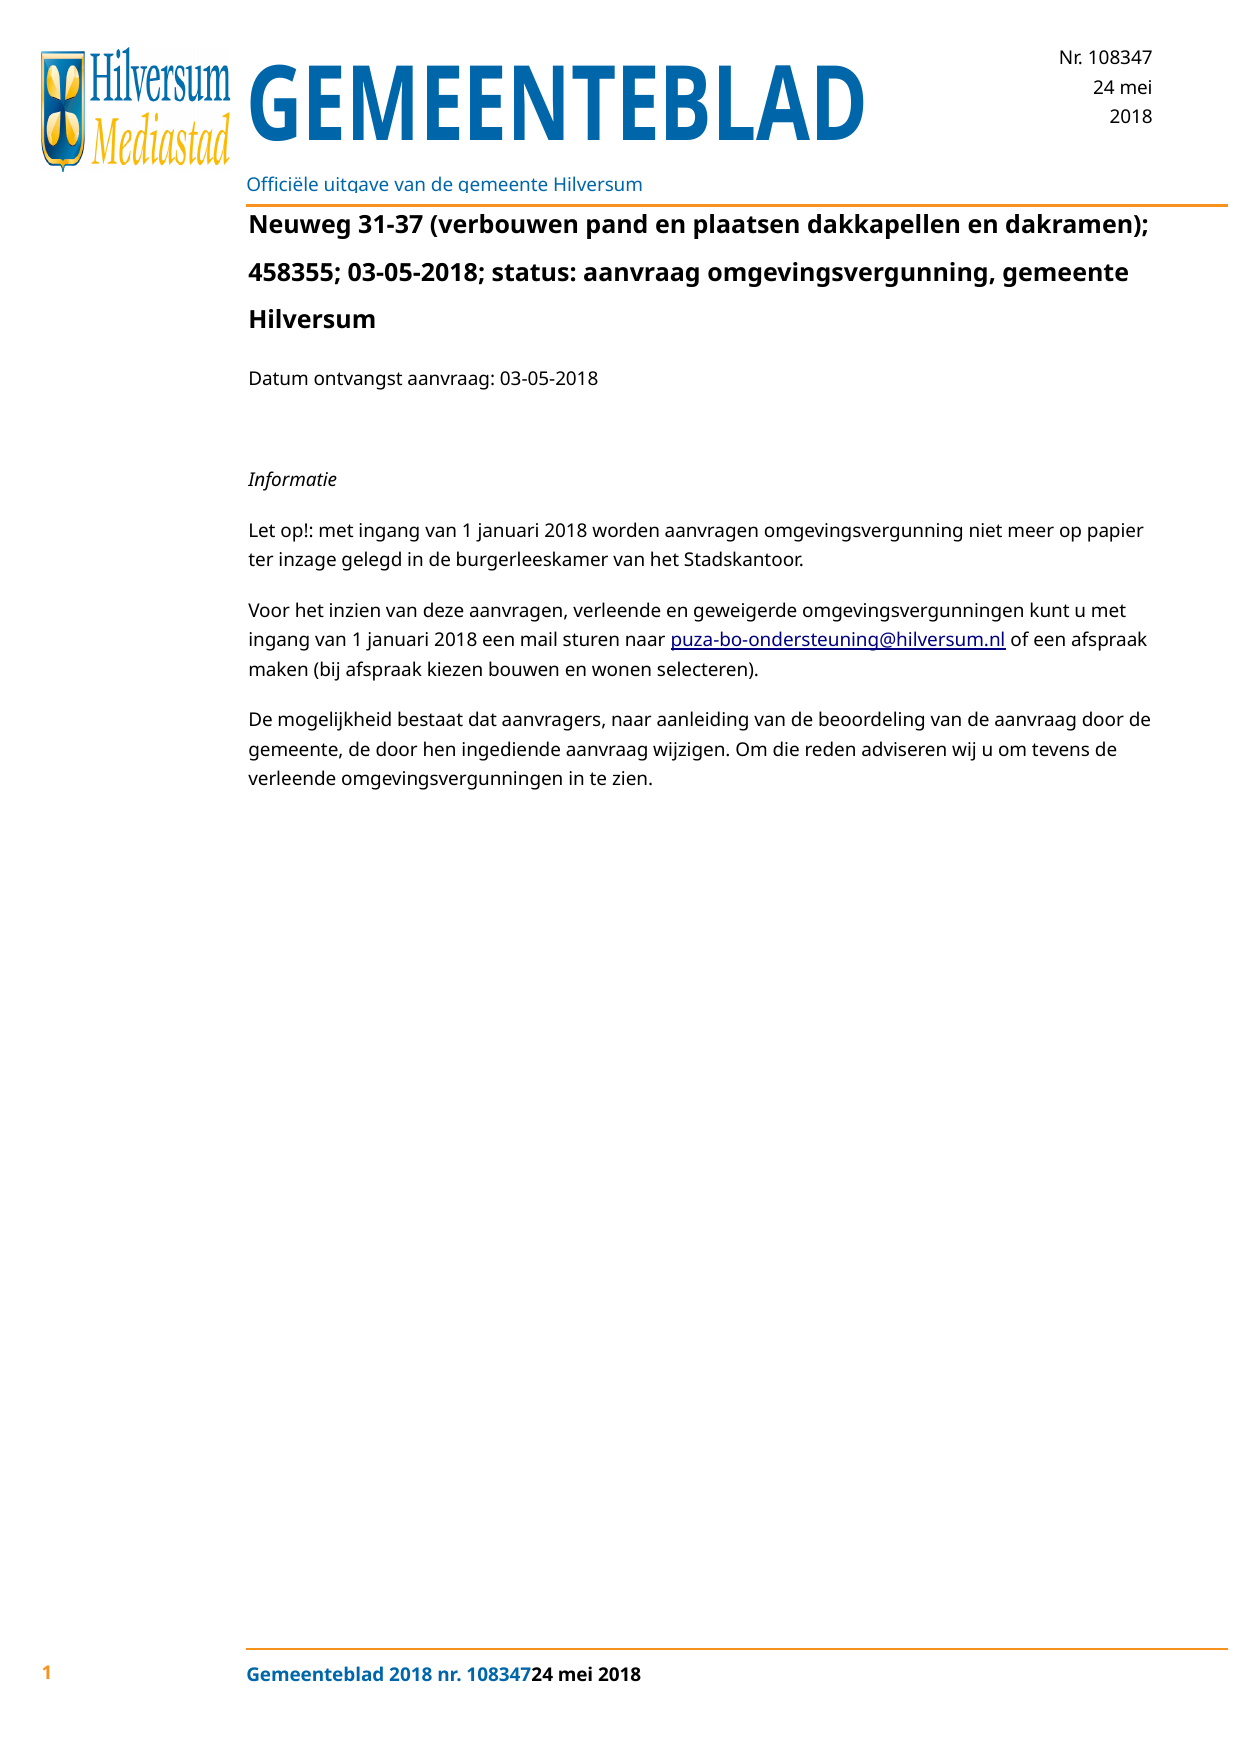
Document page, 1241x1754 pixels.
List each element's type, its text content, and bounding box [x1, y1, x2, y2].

text Neuweg 31-37 (verbouwen pand en plaatsen dakkapellen en dakramen); 458355; 03-05-2018; status: aanvraag omgevingsvergunning, gemeente Hilversum [248, 207, 1152, 336]
text De mogelijkheid bestaat dat aanvragers, naar aanleiding van de beoordeling van de aanvraag door de gemeente, de door hen ingediende aanvraag wijzigen. Om die reden adviseren wij u om tevens de verleende omgevingsvergunningen in te zien. [248, 706, 1152, 791]
text Datum ontvangst aanvraag: 03-05-2018 [248, 366, 1152, 391]
text Informatie [248, 466, 1152, 492]
picture [41, 47, 231, 172]
text Voor het inzien van deze aanvragen, verleende en geweigerde omgevingsvergunningen kunt u met ingang van 1 januari 2018 een mail sturen naar puza-bo-ondersteuning@hilversum.nl of een afspraak maken (bij afspraak kiezen bouwen en wonen selecteren). [248, 597, 1152, 682]
text Let op!: met ingang van 1 januari 2018 worden aanvragen omgevingsvergunning niet meer op papier ter inzage gelegd in de burgerleeskamer van het Stadskantoor. [248, 517, 1152, 572]
